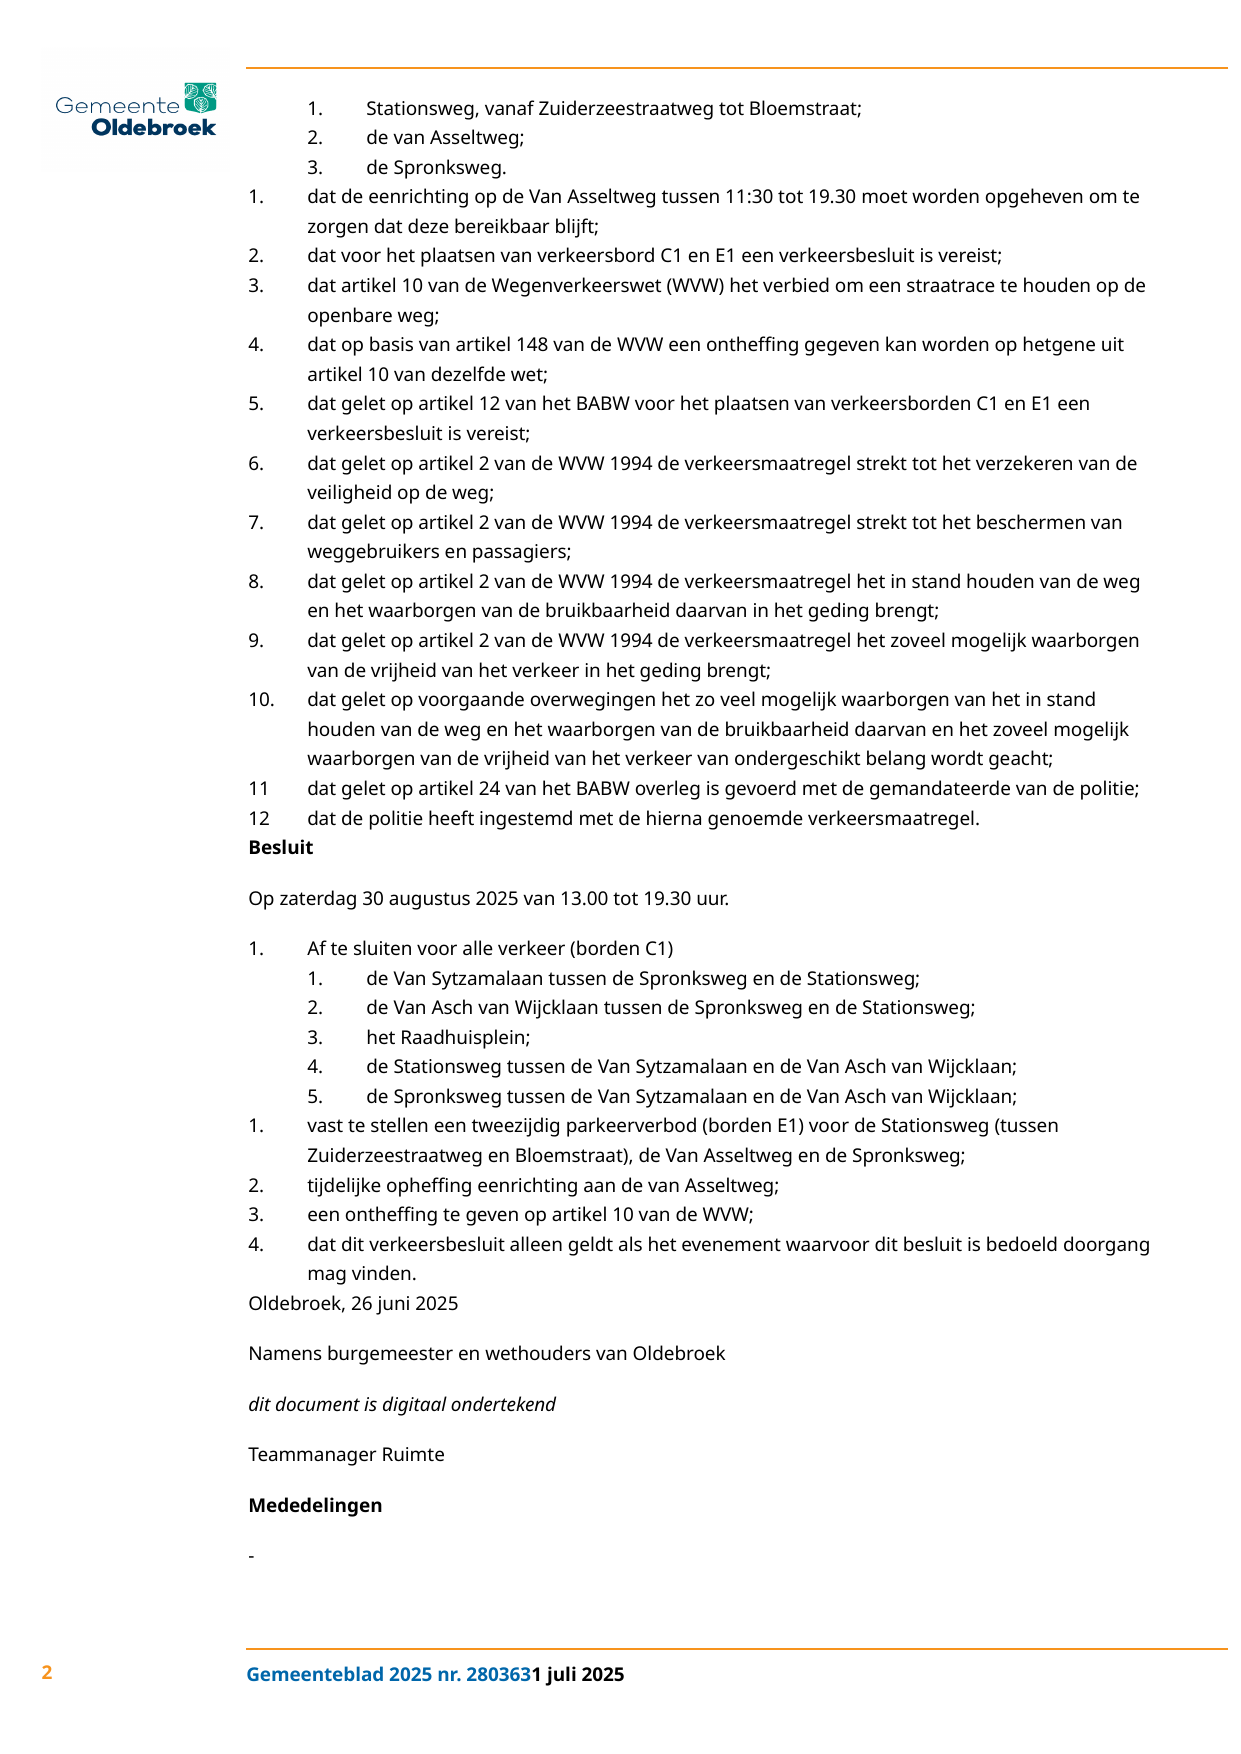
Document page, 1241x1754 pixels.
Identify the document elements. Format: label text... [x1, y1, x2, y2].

list de Spronksweg. [307, 154, 1152, 180]
list de van Asseltweg; [307, 124, 1152, 150]
list de Van Asch van Wijcklaan tussen de Spronksweg en de Stationsweg; [307, 994, 1152, 1020]
list tijdelijke opheffing eenrichting aan de van Asseltweg; [248, 1172, 1152, 1198]
text Oldebroek, 26 juni 2025 [248, 1290, 1152, 1316]
list dat op basis van artikel 148 van de WVW een ontheffing gegeven kan worden op hetgene uit artikel 10 van dezelfde wet; [248, 331, 1152, 387]
list dat gelet op artikel 2 van de WVW 1994 de verkeersmaatregel strekt tot het verzekeren van de veiligheid op de weg; [248, 450, 1152, 505]
list Af te sluiten voor alle verkeer (borden C1) [248, 935, 1152, 961]
text - [248, 1542, 1152, 1568]
text Mededelingen [248, 1492, 1152, 1518]
list dat gelet op artikel 24 van het BABW overleg is gevoerd met de gemandateerde van de politie; [248, 775, 1152, 801]
list het Raadhuisplein; [307, 1024, 1152, 1050]
text Teammanager Ruimte [248, 1441, 1152, 1467]
text dit document is digitaal ondertekend [248, 1391, 1152, 1417]
list dat gelet op artikel 2 van de WVW 1994 de verkeersmaatregel het in stand houden van de weg en het waarborgen van de bruikbaarheid daarvan in het geding brengt; [248, 568, 1152, 623]
text Namens burgemeester en wethouders van Oldebroek [248, 1341, 1152, 1366]
list de Spronksweg tussen de Van Sytzamalaan en de Van Asch van Wijcklaan; [307, 1083, 1152, 1109]
list dat gelet op artikel 2 van de WVW 1994 de verkeersmaatregel het zoveel mogelijk waarborgen van de vrijheid van het verkeer in het geding brengt; [248, 627, 1152, 683]
list Stationsweg, vanaf Zuiderzeestraatweg tot Bloemstraat; [307, 95, 1152, 121]
list dat artikel 10 van de Wegenverkeerswet (WVW) het verbied om een straatrace te houden op de openbare weg; [248, 272, 1152, 328]
list dat de politie heeft ingestemd met de hierna genoemde verkeersmaatregel. [248, 805, 1152, 831]
list dat gelet op artikel 2 van de WVW 1994 de verkeersmaatregel strekt tot het beschermen van weggebruikers en passagiers; [248, 509, 1152, 564]
list dat dit verkeersbesluit alleen geldt als het evenement waarvoor dit besluit is bedoeld doorgang mag vinden. [248, 1231, 1152, 1286]
list de Van Sytzamalaan tussen de Spronksweg en de Stationsweg; [307, 965, 1152, 991]
text Besluit [248, 834, 1152, 860]
list dat voor het plaatsen van verkeersbord C1 en E1 een verkeersbesluit is vereist; [248, 243, 1152, 268]
list een ontheffing te geven op artikel 10 van de WVW; [248, 1201, 1152, 1227]
list de Stationsweg tussen de Van Sytzamalaan en de Van Asch van Wijcklaan; [307, 1053, 1152, 1079]
list dat gelet op artikel 12 van het BABW voor het plaatsen van verkeersborden C1 en E1 een verkeersbesluit is vereist; [248, 391, 1152, 446]
list vast te stellen een tweezijdig parkeerverbod (borden E1) voor de Stationsweg (tussen Zuiderzeestraatweg en Bloemstraat), de Van Asseltweg en de Spronksweg; [248, 1113, 1152, 1168]
list dat de eenrichting op de Van Asseltweg tussen 11:30 tot 19.30 moet worden opgeheven om te zorgen dat deze bereikbaar blijft; [248, 183, 1152, 239]
list dat gelet op voorgaande overwegingen het zo veel mogelijk waarborgen van het in stand houden van de weg en het waarborgen van de bruikbaarheid daarvan en het zoveel mogelijk waarborgen van de vrijheid van het verkeer van ondergeschikt belang wordt geacht; [248, 686, 1152, 771]
text Op zaterdag 30 augustus 2025 van 13.00 tot 19.30 uur. [248, 885, 1152, 911]
picture [41, 47, 231, 172]
